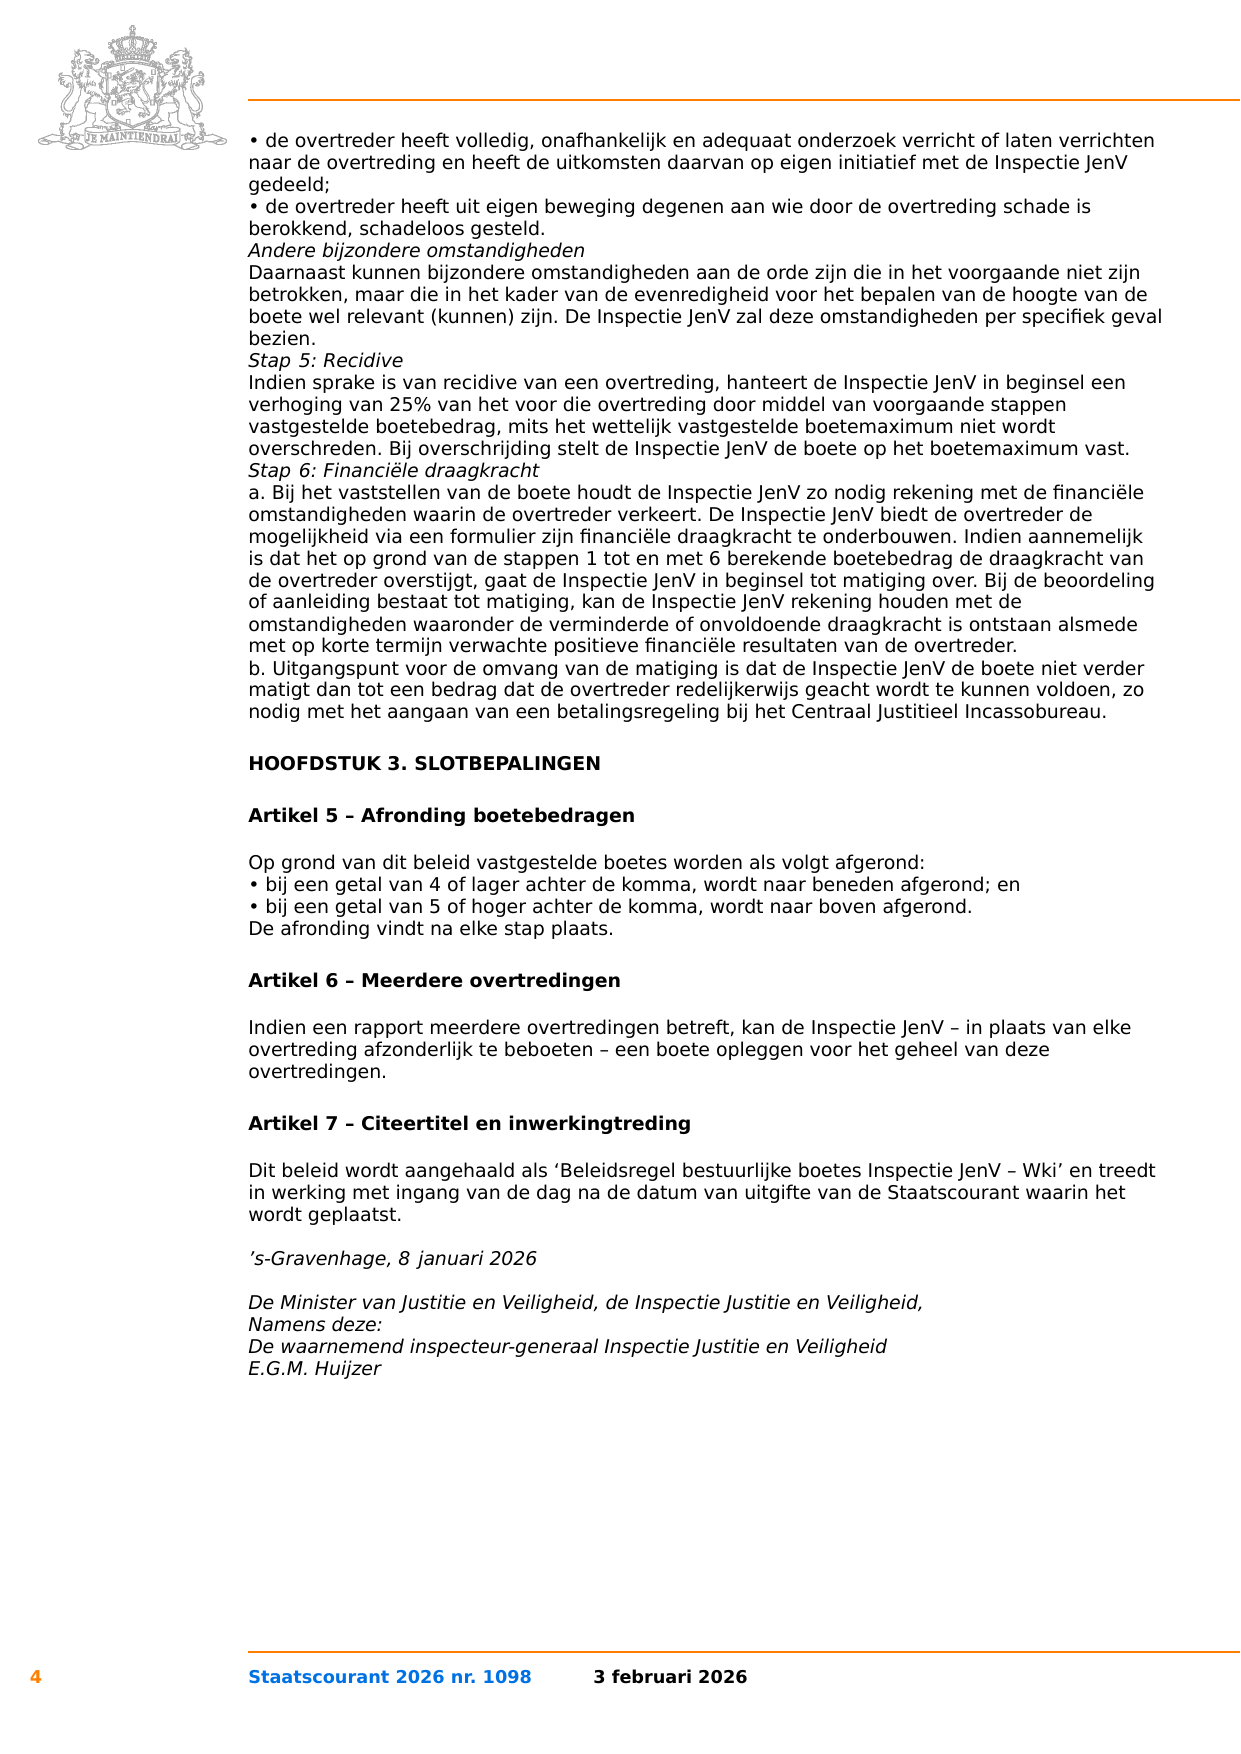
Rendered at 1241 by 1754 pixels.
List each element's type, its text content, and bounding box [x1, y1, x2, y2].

text De Minister van Justitie en Veiligheid, de Inspectie Justitie en Veiligheid, Namens deze: De waarnemend inspecteur-generaal Inspectie Justitie en Veiligheid E.G.M. Huijzer [248, 1292, 1163, 1380]
text Dit beleid wordt aangehaald als ‘Beleidsregel bestuurlijke boetes Inspectie JenV – Wki’ en treedt in werking met ingang van de dag na de datum van uitgifte van de Staatscourant waarin het wordt geplaatst. [248, 1160, 1163, 1226]
text Op grond van dit beleid vastgestelde boetes worden als volgt afgerond: [248, 852, 1163, 874]
text • de overtreder heeft volledig, onafhankelijk en adequaat onderzoek verricht of laten verrichten naar de overtreding en heeft de uitkomsten daarvan op eigen initiatief met de Inspectie JenV gedeeld; [248, 130, 1163, 196]
text ’s-Gravenhage, 8 januari 2026 [248, 1248, 1163, 1270]
subtitle Artikel 6 – Meerdere overtredingen [248, 970, 1163, 992]
picture [38, 25, 227, 150]
text • bij een getal van 4 of lager achter de komma, wordt naar beneden afgerond; en [248, 874, 1163, 896]
text Andere bijzondere omstandigheden [248, 240, 1163, 262]
text Indien sprake is van recidive van een overtreding, hanteert de Inspectie JenV in beginsel een verhoging van 25% van het voor die overtreding door middel van voorgaande stappen vastgestelde boetebedrag, mits het wettelijk vastgestelde boetemaximum niet wordt overschreden. Bij overschrijding stelt de Inspectie JenV de boete op het boetemaximum vast. [248, 372, 1163, 459]
text Daarnaast kunnen bijzondere omstandigheden aan de orde zijn die in het voorgaande niet zijn betrokken, maar die in het kader van de evenredigheid voor het bepalen van de hoogte van de boete wel relevant (kunnen) zijn. De Inspectie JenV zal deze omstandigheden per specifiek geval bezien. [248, 262, 1163, 350]
text Stap 5: Recidive [248, 350, 1163, 372]
subtitle Artikel 7 – Citeertitel en inwerkingtreding [248, 1113, 1163, 1135]
subtitle Artikel 5 – Afronding boetebedragen [248, 805, 1163, 827]
text b. Uitgangspunt voor de omvang van de matiging is dat de Inspectie JenV de boete niet verder matigt dan tot een bedrag dat de overtreder redelijkerwijs geacht wordt te kunnen voldoen, zo nodig met het aangaan van een betalingsregeling bij het Centraal Justitieel Incassobureau. [248, 657, 1163, 723]
text a. Bij het vaststellen van de boete houdt de Inspectie JenV zo nodig rekening met de financiële omstandigheden waarin de overtreder verkeert. De Inspectie JenV biedt de overtreder de mogelijkheid via een formulier zijn financiële draagkracht te onderbouwen. Indien aannemelijk is dat het op grond van de stappen 1 tot en met 6 berekende boetebedrag de draagkracht van de overtreder overstijgt, gaat de Inspectie JenV in beginsel tot matiging over. Bij de beoordeling of aanleiding bestaat tot matiging, kan de Inspectie JenV rekening houden met de omstandigheden waaronder de verminderde of onvoldoende draagkracht is ontstaan alsmede met op korte termijn verwachte positieve financiële resultaten van de overtreder. [248, 482, 1163, 657]
text Indien een rapport meerdere overtredingen betreft, kan de Inspectie JenV – in plaats van elke overtreding afzonderlijk te beboeten – een boete opleggen voor het geheel van deze overtredingen. [248, 1017, 1163, 1083]
text Stap 6: Financiële draagkracht [248, 459, 1163, 482]
text De afronding vindt na elke stap plaats. [248, 918, 1163, 940]
text • de overtreder heeft uit eigen beweging degenen aan wie door de overtreding schade is berokkend, schadeloos gesteld. [248, 196, 1163, 240]
subtitle HOOFDSTUK 3. SLOTBEPALINGEN [248, 753, 1163, 775]
text • bij een getal van 5 of hoger achter de komma, wordt naar boven afgerond. [248, 896, 1163, 918]
